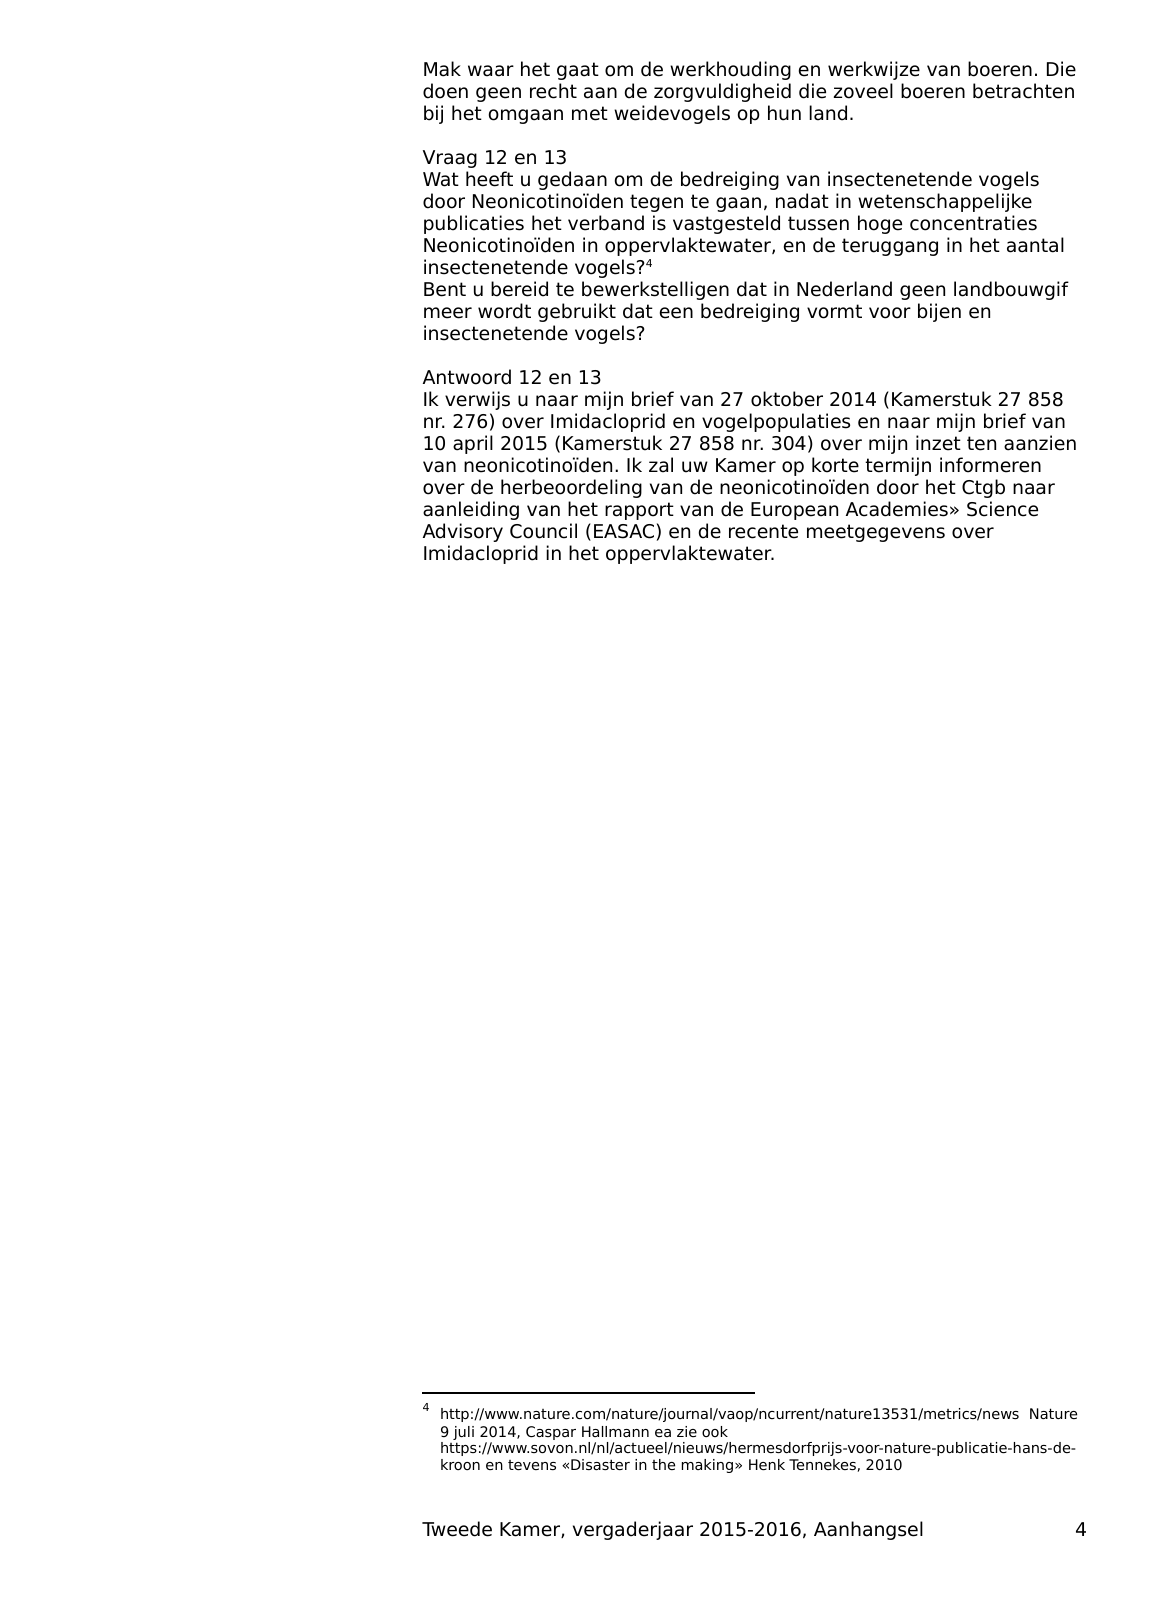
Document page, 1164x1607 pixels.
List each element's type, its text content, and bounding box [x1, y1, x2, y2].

text http://www.nature.com/nature/journal/vaop/ncurrent/nature13531/metrics/news Nature 9 juli 2014, Caspar Hallmann ea zie ook https://www.sovon.nl/nl/actueel/nieuws/hermesdorfprijs-voor-nature-publicatie-hans-de-kroon en tevens «Disaster in the making» Henk Tennekes, 2010 [422, 1402, 1087, 1474]
text Wat heeft u gedaan om de bedreiging van insectenetende vogels door Neonicotinoïden tegen te gaan, nadat in wetenschappelijke publicaties het verband is vastgesteld tussen hoge concentraties Neonicotinoïden in oppervlaktewater, en de teruggang in het aantal insectenetende vogels? [422, 169, 1087, 279]
text Ik verwijs u naar mijn brief van 27 oktober 2014 (Kamerstuk 27 858 nr. 276) over Imidacloprid en vogelpopulaties en naar mijn brief van 10 april 2015 (Kamerstuk 27 858 nr. 304) over mijn inzet ten aanzien van neonicotinoïden. Ik zal uw Kamer op korte termijn informeren over de herbeoordeling van de neonicotinoïden door het Ctgb naar aanleiding van het rapport van de European Academies» Science Advisory Council (EASAC) en de recente meetgegevens over Imidacloprid in het oppervlaktewater. [422, 389, 1087, 565]
text Bent u bereid te bewerkstelligen dat in Nederland geen landbouwgif meer wordt gebruikt dat een bedreiging vormt voor bijen en insectenetende vogels? [422, 279, 1087, 345]
text Mak waar het gaat om de werkhouding en werkwijze van boeren. Die doen geen recht aan de zorgvuldigheid die zoveel boeren betrachten bij het omgaan met weidevogels op hun land. [422, 59, 1087, 125]
text Vraag 12 en 13 [422, 147, 1087, 169]
text Antwoord 12 en 13 [422, 367, 1087, 389]
